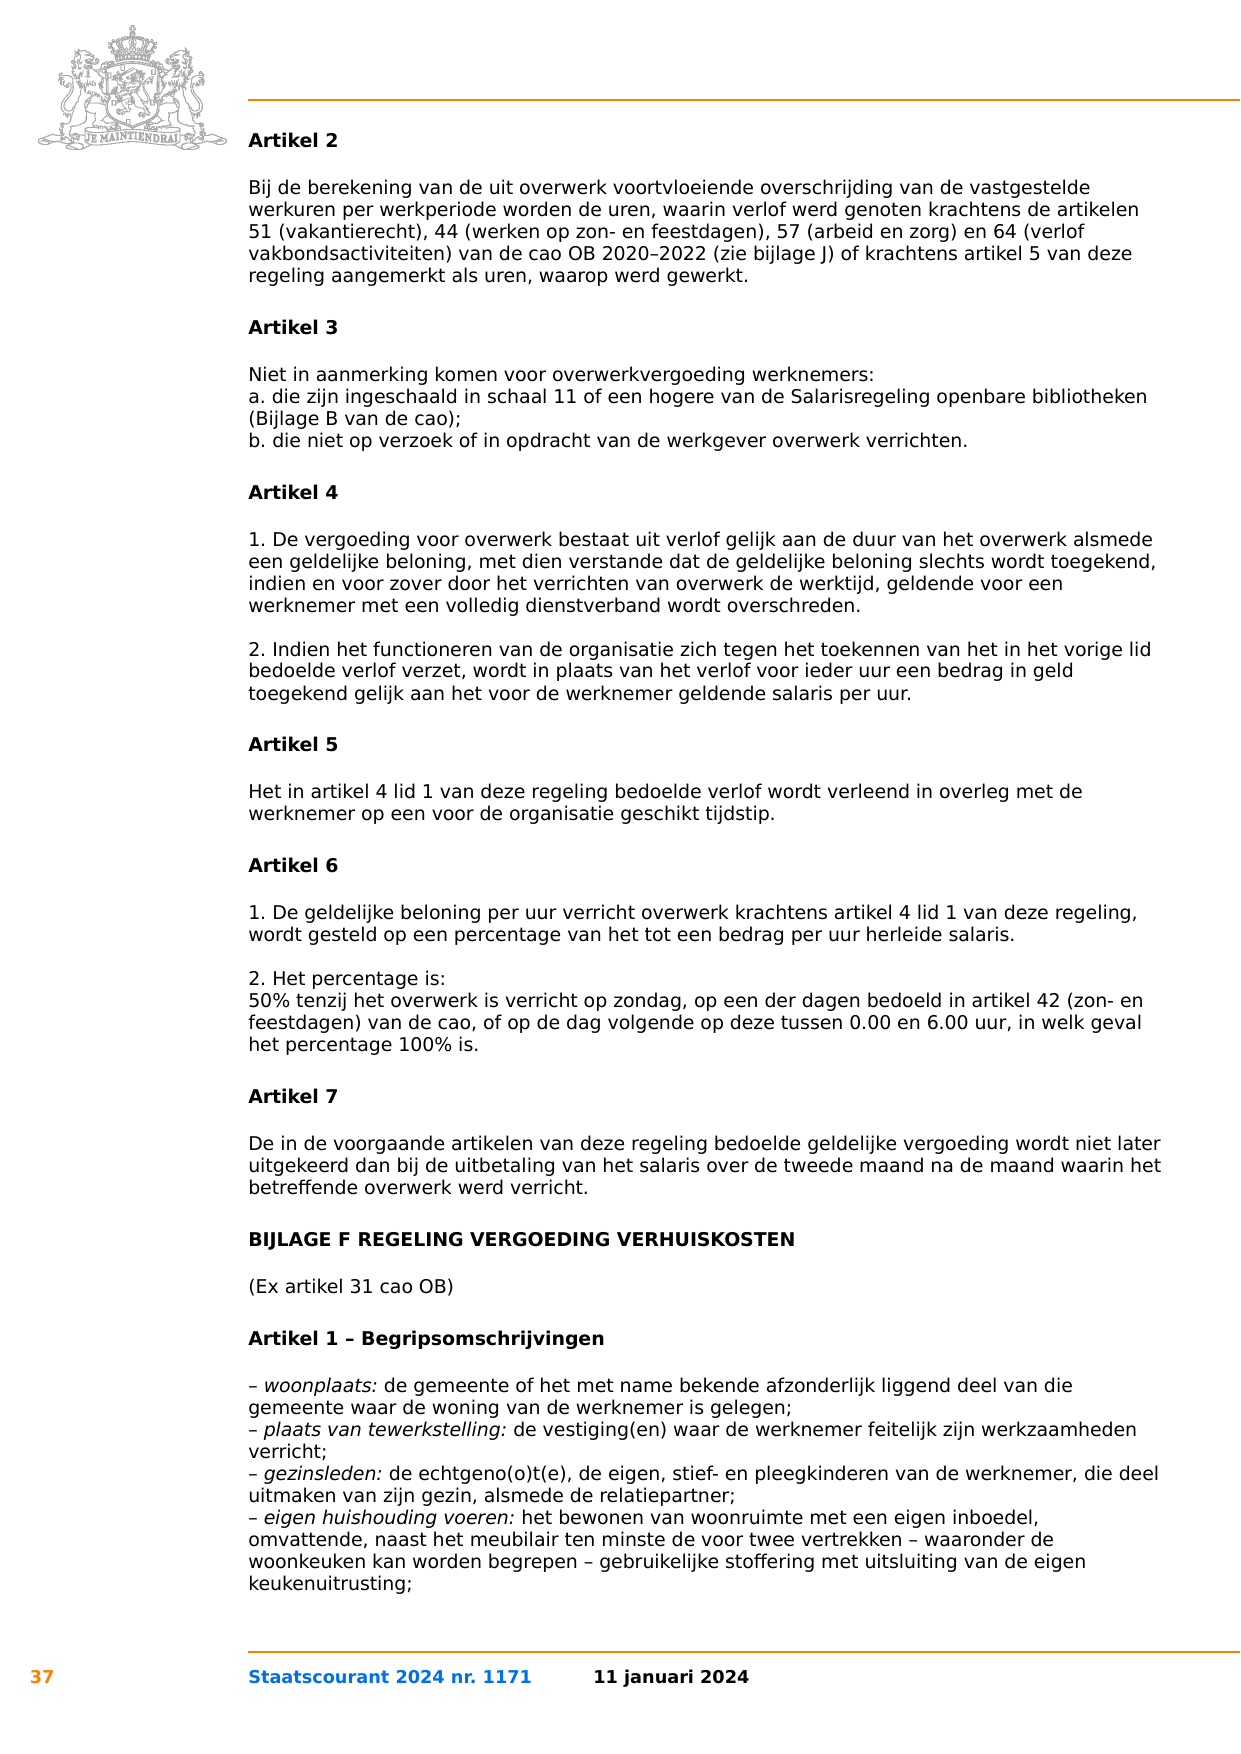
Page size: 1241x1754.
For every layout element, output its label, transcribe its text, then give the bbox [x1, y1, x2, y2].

text – gezinsleden: de echtgeno(o)t(e), de eigen, stief- en pleegkinderen van de werknemer, die deel uitmaken van zijn gezin, alsmede de relatiepartner; [248, 1463, 1163, 1507]
text b. die niet op verzoek of in opdracht van de werkgever overwerk verrichten. [248, 430, 1163, 452]
text (Ex artikel 31 cao OB) [248, 1276, 1163, 1298]
text – plaats van tewerkstelling: de vestiging(en) waar de werknemer feitelijk zijn werkzaamheden verricht; [248, 1419, 1163, 1463]
subtitle Artikel 6 [248, 855, 1163, 877]
text 2. Indien het functioneren van de organisatie zich tegen het toekennen van het in het vorige lid bedoelde verlof verzet, wordt in plaats van het verlof voor ieder uur een bedrag in geld toegekend gelijk aan het voor de werknemer geldende salaris per uur. [248, 638, 1163, 704]
subtitle Artikel 7 [248, 1086, 1163, 1108]
text a. die zijn ingeschaald in schaal 11 of een hogere van de Salarisregeling openbare bibliotheken (Bijlage B van de cao); [248, 386, 1163, 430]
text Het in artikel 4 lid 1 van deze regeling bedoelde verlof wordt verleend in overleg met de werknemer op een voor de organisatie geschikt tijdstip. [248, 781, 1163, 825]
text Niet in aanmerking komen voor overwerkvergoeding werknemers: [248, 364, 1163, 386]
text 2. Het percentage is: [248, 968, 1163, 990]
text 50% tenzij het overwerk is verricht op zondag, op een der dagen bedoeld in artikel 42 (zon- en feestdagen) van de cao, of op de dag volgende op deze tussen 0.00 en 6.00 uur, in welk geval het percentage 100% is. [248, 990, 1163, 1056]
text Bij de berekening van de uit overwerk voortvloeiende overschrijding van de vastgestelde werkuren per werkperiode worden de uren, waarin verlof werd genoten krachtens de artikelen 51 (vakantierecht), 44 (werken op zon- en feestdagen), 57 (arbeid en zorg) en 64 (verlof vakbondsactiviteiten) van de cao OB 2020–2022 (zie bijlage J) of krachtens artikel 5 van deze regeling aangemerkt als uren, waarop werd gewerkt. [248, 177, 1163, 287]
subtitle Artikel 2 [248, 130, 1163, 152]
subtitle Artikel 1 – Begripsomschrijvingen [248, 1328, 1163, 1350]
subtitle Artikel 4 [248, 482, 1163, 504]
text De in de voorgaande artikelen van deze regeling bedoelde geldelijke vergoeding wordt niet later uitgekeerd dan bij de uitbetaling van het salaris over de tweede maand na de maand waarin het betreffende overwerk werd verricht. [248, 1133, 1163, 1199]
text – woonplaats: de gemeente of het met name bekende afzonderlijk liggend deel van die gemeente waar de woning van de werknemer is gelegen; [248, 1375, 1163, 1419]
text 1. De geldelijke beloning per uur verricht overwerk krachtens artikel 4 lid 1 van deze regeling, wordt gesteld op een percentage van het tot een bedrag per uur herleide salaris. [248, 902, 1163, 946]
picture [38, 25, 227, 150]
subtitle BIJLAGE F REGELING VERGOEDING VERHUISKOSTEN [248, 1229, 1163, 1251]
subtitle Artikel 3 [248, 317, 1163, 339]
text 1. De vergoeding voor overwerk bestaat uit verlof gelijk aan de duur van het overwerk alsmede een geldelijke beloning, met dien verstande dat de geldelijke beloning slechts wordt toegekend, indien en voor zover door het verrichten van overwerk de werktijd, geldende voor een werknemer met een volledig dienstverband wordt overschreden. [248, 529, 1163, 617]
subtitle Artikel 5 [248, 734, 1163, 756]
text – eigen huishouding voeren: het bewonen van woonruimte met een eigen inboedel, omvattende, naast het meubilair ten minste de voor twee vertrekken – waaronder de woonkeuken kan worden begrepen – gebruikelijke stoffering met uitsluiting van de eigen keukenuitrusting; [248, 1507, 1163, 1595]
